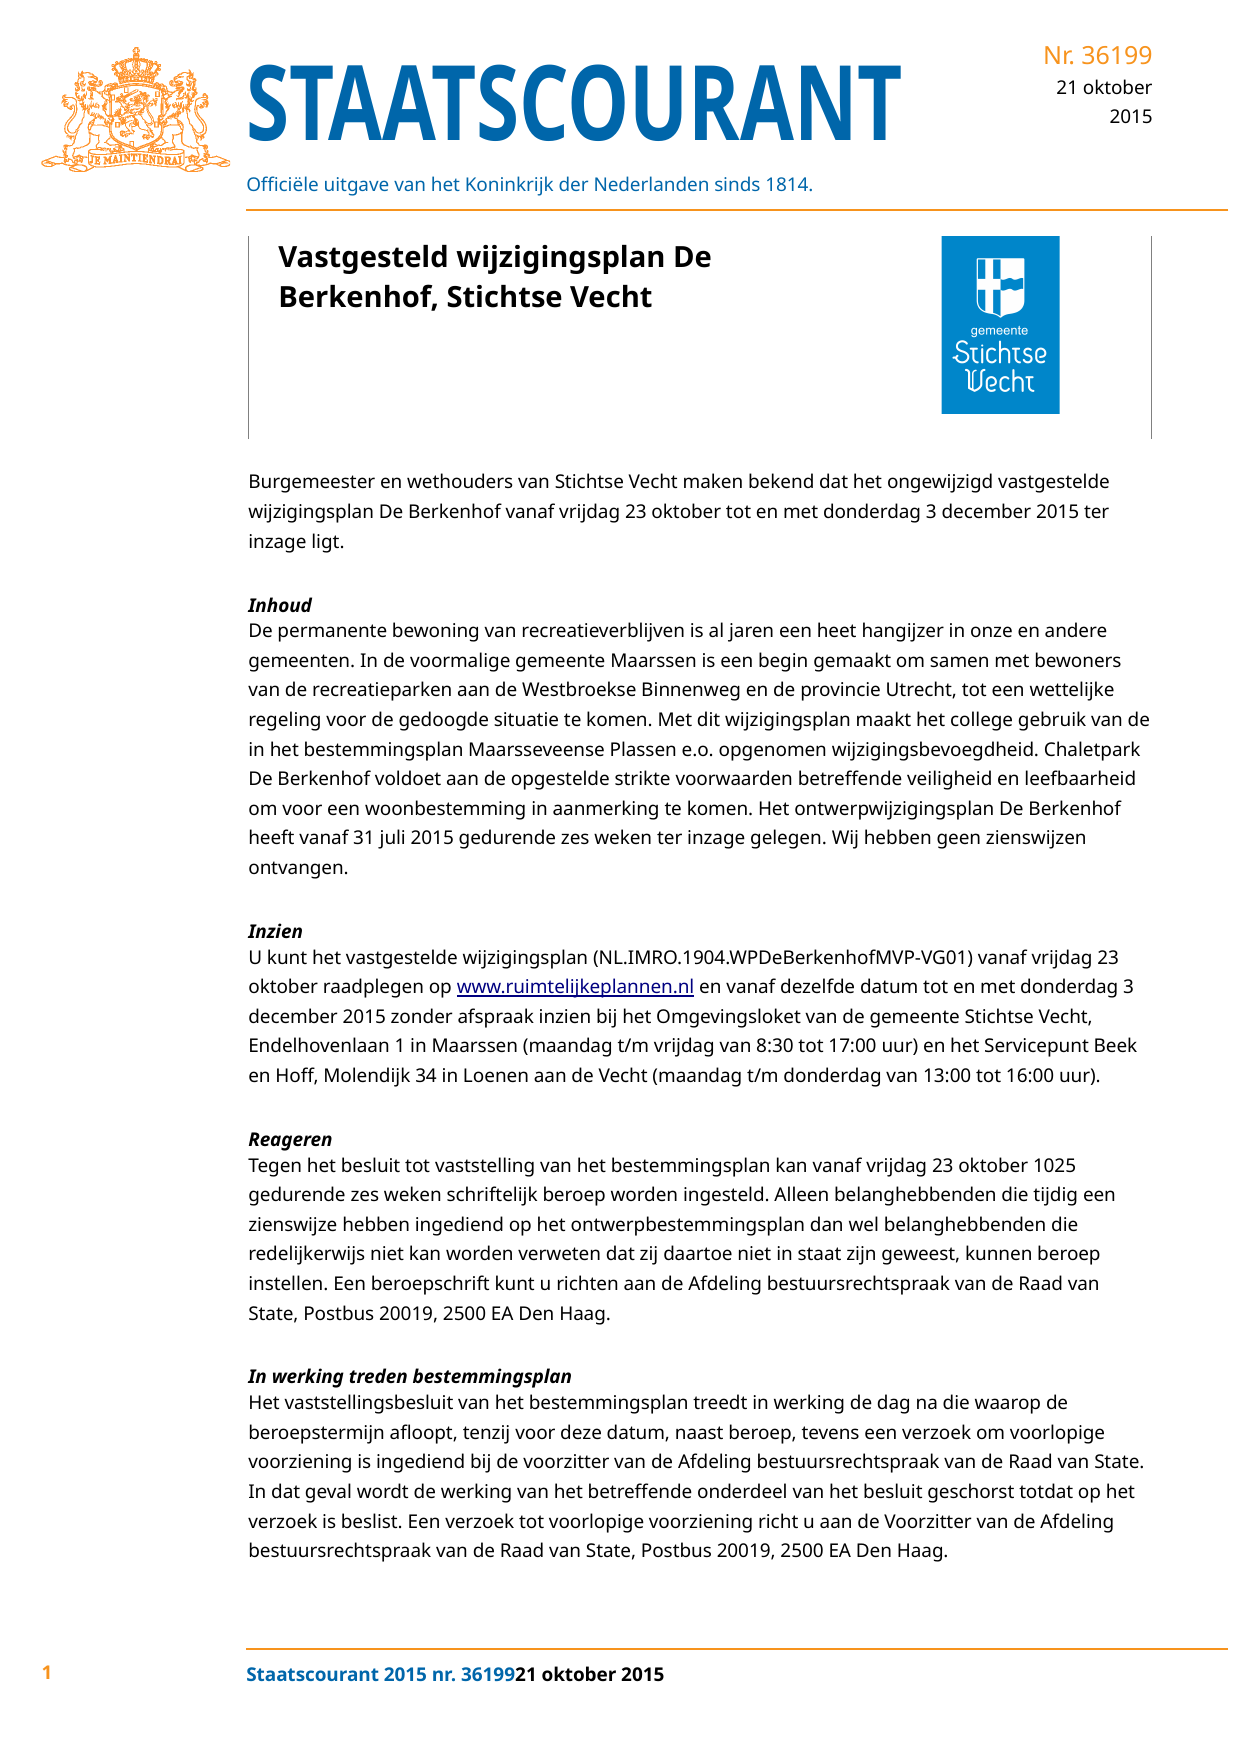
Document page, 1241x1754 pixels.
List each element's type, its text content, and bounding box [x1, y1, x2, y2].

table_header [850, 414, 1151, 439]
table_header [1060, 236, 1151, 413]
picture [971, 348, 977, 359]
table_header Vastgesteld wijzigingsplan De Berkenhof, Stichtse Vecht [249, 236, 850, 439]
picture [977, 259, 1000, 313]
table_header [850, 236, 941, 413]
picture [1013, 370, 1020, 391]
picture [1013, 348, 1019, 359]
picture [1027, 377, 1032, 389]
text Het vaststellingsbesluit van het bestemmingsplan treedt in werking de dag na die waarop de beroepstermijn afloopt, tenzij voor deze datum, naast beroep, tevens een verzoek om voorlopige voorziening is ingediend bij de voorzitter van de Afdeling bestuursrechtspraak van de Raad van State. In dat geval wordt de werking van het betreffende onderdeel van het besluit geschorst totdat op het verzoek is beslist. Een verzoek tot voorlopige voorziening richt u aan de Voorzitter van de Afdeling bestuursrechtspraak van de Raad van State, Postbus 20019, 2500 EA Den Haag. [248, 1389, 1152, 1563]
text In werking treden bestemmingsplan [248, 1364, 1152, 1389]
picture [1001, 259, 1024, 279]
text Tegen het besluit tot vaststelling van het bestemmingsplan kan vanaf vrijdag 23 oktober 1025 gedurende zes weken schriftelijk beroep worden ingesteld. Alleen belanghebbenden die tijdig een zienswijze hebben ingediend op het ontwerpbestemmingsplan dan wel belanghebbenden die redelijkerwijs niet kan worden verweten dat zij daartoe niet in staat zijn geweest, kunnen beroep instellen. Een beroepschrift kunt u richten aan de Afdeling bestuursrechtspraak van de Raad van State, Postbus 20019, 2500 EA Den Haag. [248, 1152, 1152, 1326]
text Reageren [248, 1126, 1152, 1152]
text Burgemeester en wethouders van Stichtse Vecht maken bekend dat het ongewijzigd vastgestelde wijzigingsplan De Berkenhof vanaf vrijdag 23 oktober tot en met donderdag 3 december 2015 ter inzage ligt. [248, 469, 1152, 553]
text Inzien [248, 918, 1152, 944]
text Inhoud [248, 592, 1152, 617]
text U kunt het vastgestelde wijzigingsplan (NL.IMRO.1904.WPDeBerkenhofMVP-VG01) vanaf vrijdag 23 oktober raadplegen op www.ruimtelijkeplannen.nl en vanaf dezelfde datum tot en met donderdag 3 december 2015 zonder afspraak inzien bij het Omgevingsloket van de gemeente Stichtse Vecht, Endelhovenlaan 1 in Maarssen (maandag t/m vrijdag van 8:30 tot 17:00 uur) en het Servicepunt Beek en Hoff, Molendijk 34 in Loenen aan de Vecht (maandag t/m donderdag van 13:00 tot 16:00 uur). [248, 944, 1152, 1088]
picture [41, 47, 231, 172]
text De permanente bewoning van recreatieverblijven is al jaren een heet hangijzer in onze en andere gemeenten. In de voormalige gemeente Maarssen is een begin gemaakt om samen met bewoners van de recreatieparken aan de Westbroekse Binnenweg en de provincie Utrecht, tot een wettelijke regeling voor de gedoogde situatie te komen. Met dit wijzigingsplan maakt het college gebruik van de in het bestemmingsplan Maarsseveense Plassen e.o. opgenomen wijzigingsbevoegdheid. Chaletpark De Berkenhof voldoet aan de opgestelde strikte voorwaarden betreffende veiligheid en leefbaarheid om voor een woonbestemming in aanmerking te komen. Het ontwerpwijzigingsplan De Berkenhof heeft vanaf 31 juli 2015 gedurende zes weken ter inzage gelegen. Wij hebben geen zienswijzen ontvangen. [248, 617, 1152, 880]
picture [1000, 289, 1024, 317]
